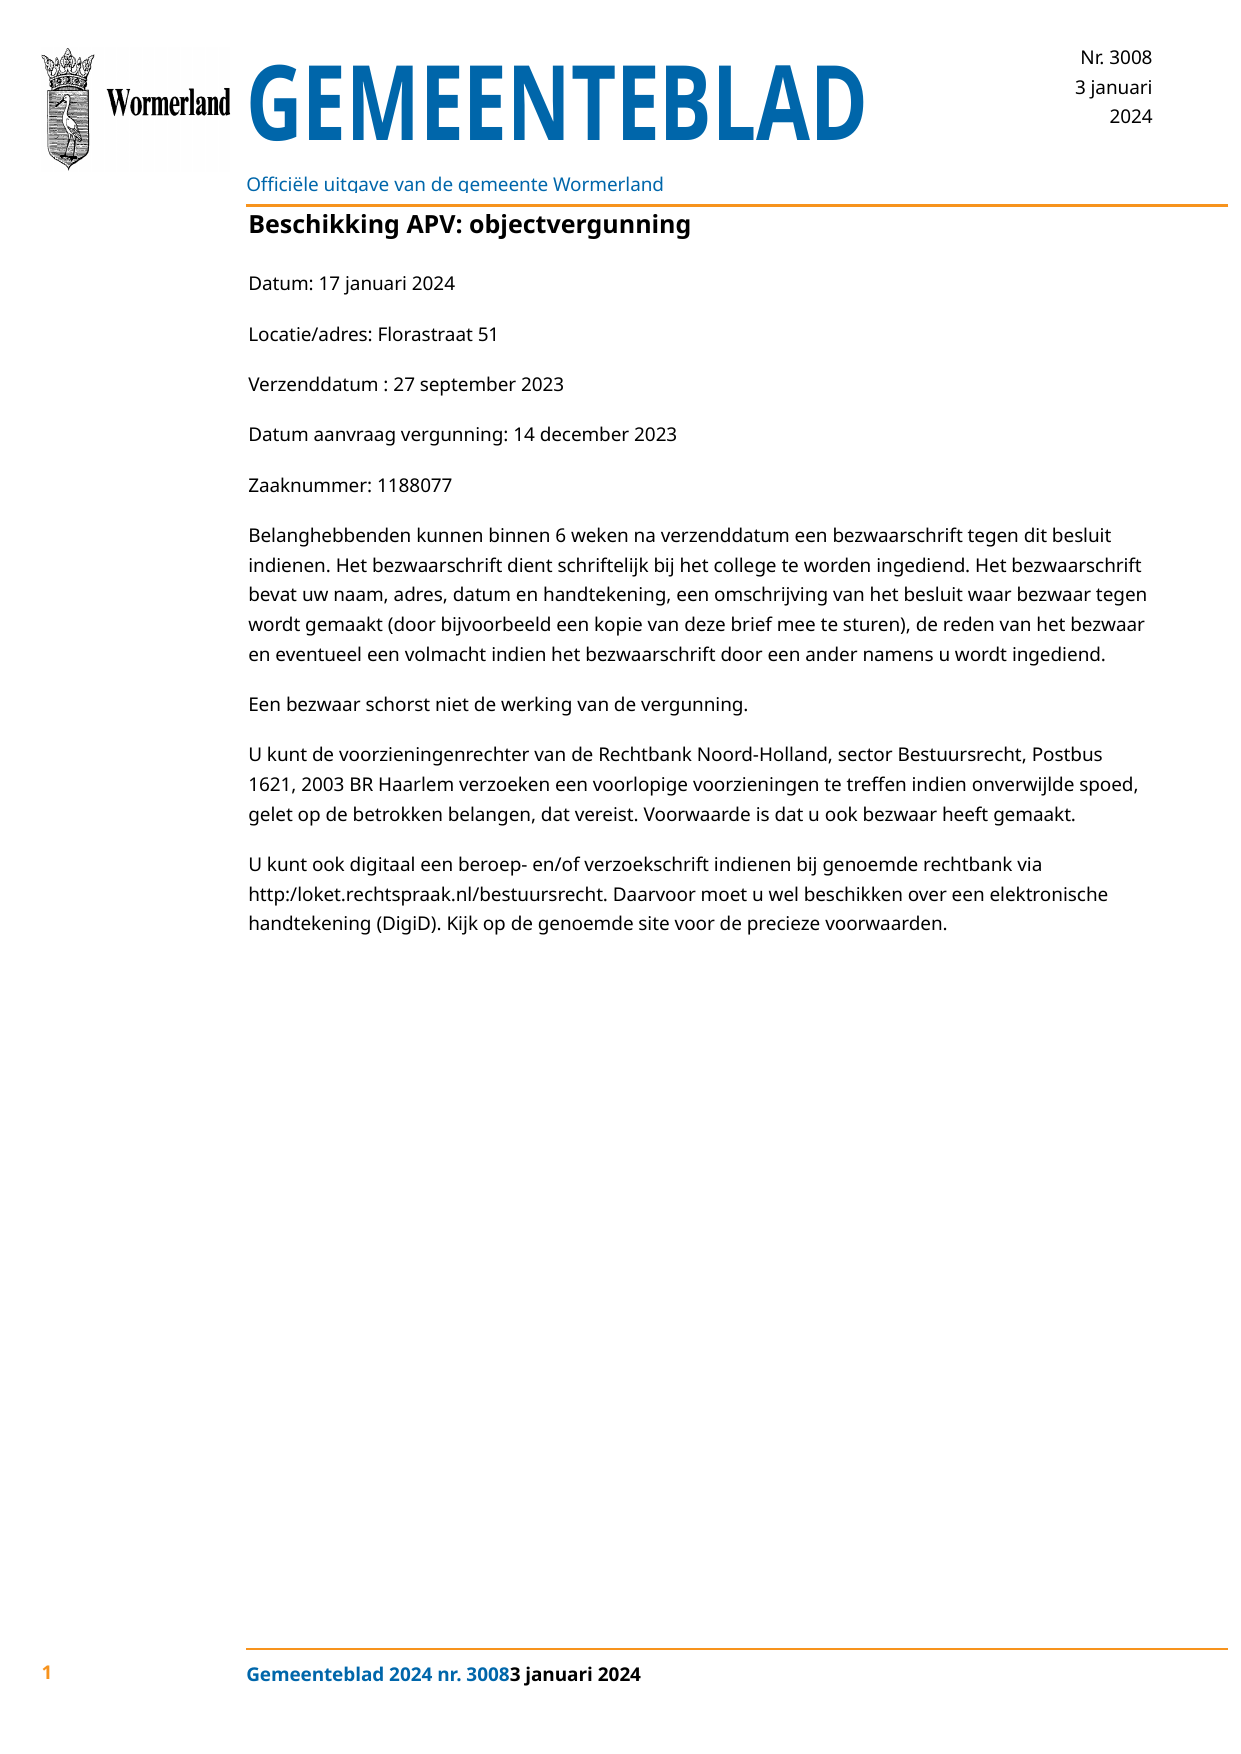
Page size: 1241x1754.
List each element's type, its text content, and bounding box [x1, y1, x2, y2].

text Verzenddatum : 27 september 2023 [248, 371, 1152, 397]
text Belanghebbenden kunnen binnen 6 weken na verzenddatum een bezwaarschrift tegen dit besluit indienen. Het bezwaarschrift dient schriftelijk bij het college te worden ingediend. Het bezwaarschrift bevat uw naam, adres, datum en handtekening, een omschrijving van het besluit waar bezwaar tegen wordt gemaakt (door bijvoorbeeld een kopie van deze brief mee te sturen), de reden van het bezwaar en eventueel een volmacht indien het bezwaarschrift door een ander namens u wordt ingediend. [248, 522, 1152, 666]
text Een bezwaar schorst niet de werking van de vergunning. [248, 691, 1152, 717]
text U kunt ook digitaal een beroep- en/of verzoekschrift indienen bij genoemde rechtbank via http:/loket.rechtspraak.nl/bestuursrecht. Daarvoor moet u wel beschikken over een elektronische handtekening (DigiD). Kijk op de genoemde site voor de precieze voorwaarden. [248, 851, 1152, 936]
text Datum: 17 januari 2024 [248, 270, 1152, 296]
text Zaaknummer: 1188077 [248, 472, 1152, 498]
text Beschikking APV: objectvergunning [248, 207, 1152, 241]
picture [41, 47, 231, 172]
text Locatie/adres: Florastraat 51 [248, 321, 1152, 346]
text Datum aanvraag vergunning: 14 december 2023 [248, 422, 1152, 447]
text U kunt de voorzieningenrechter van de Rechtbank Noord-Holland, sector Bestuursrecht, Postbus 1621, 2003 BR Haarlem verzoeken een voorlopige voorzieningen te treffen indien onverwijlde spoed, gelet op de betrokken belangen, dat vereist. Voorwaarde is dat u ook bezwaar heeft gemaakt. [248, 742, 1152, 826]
